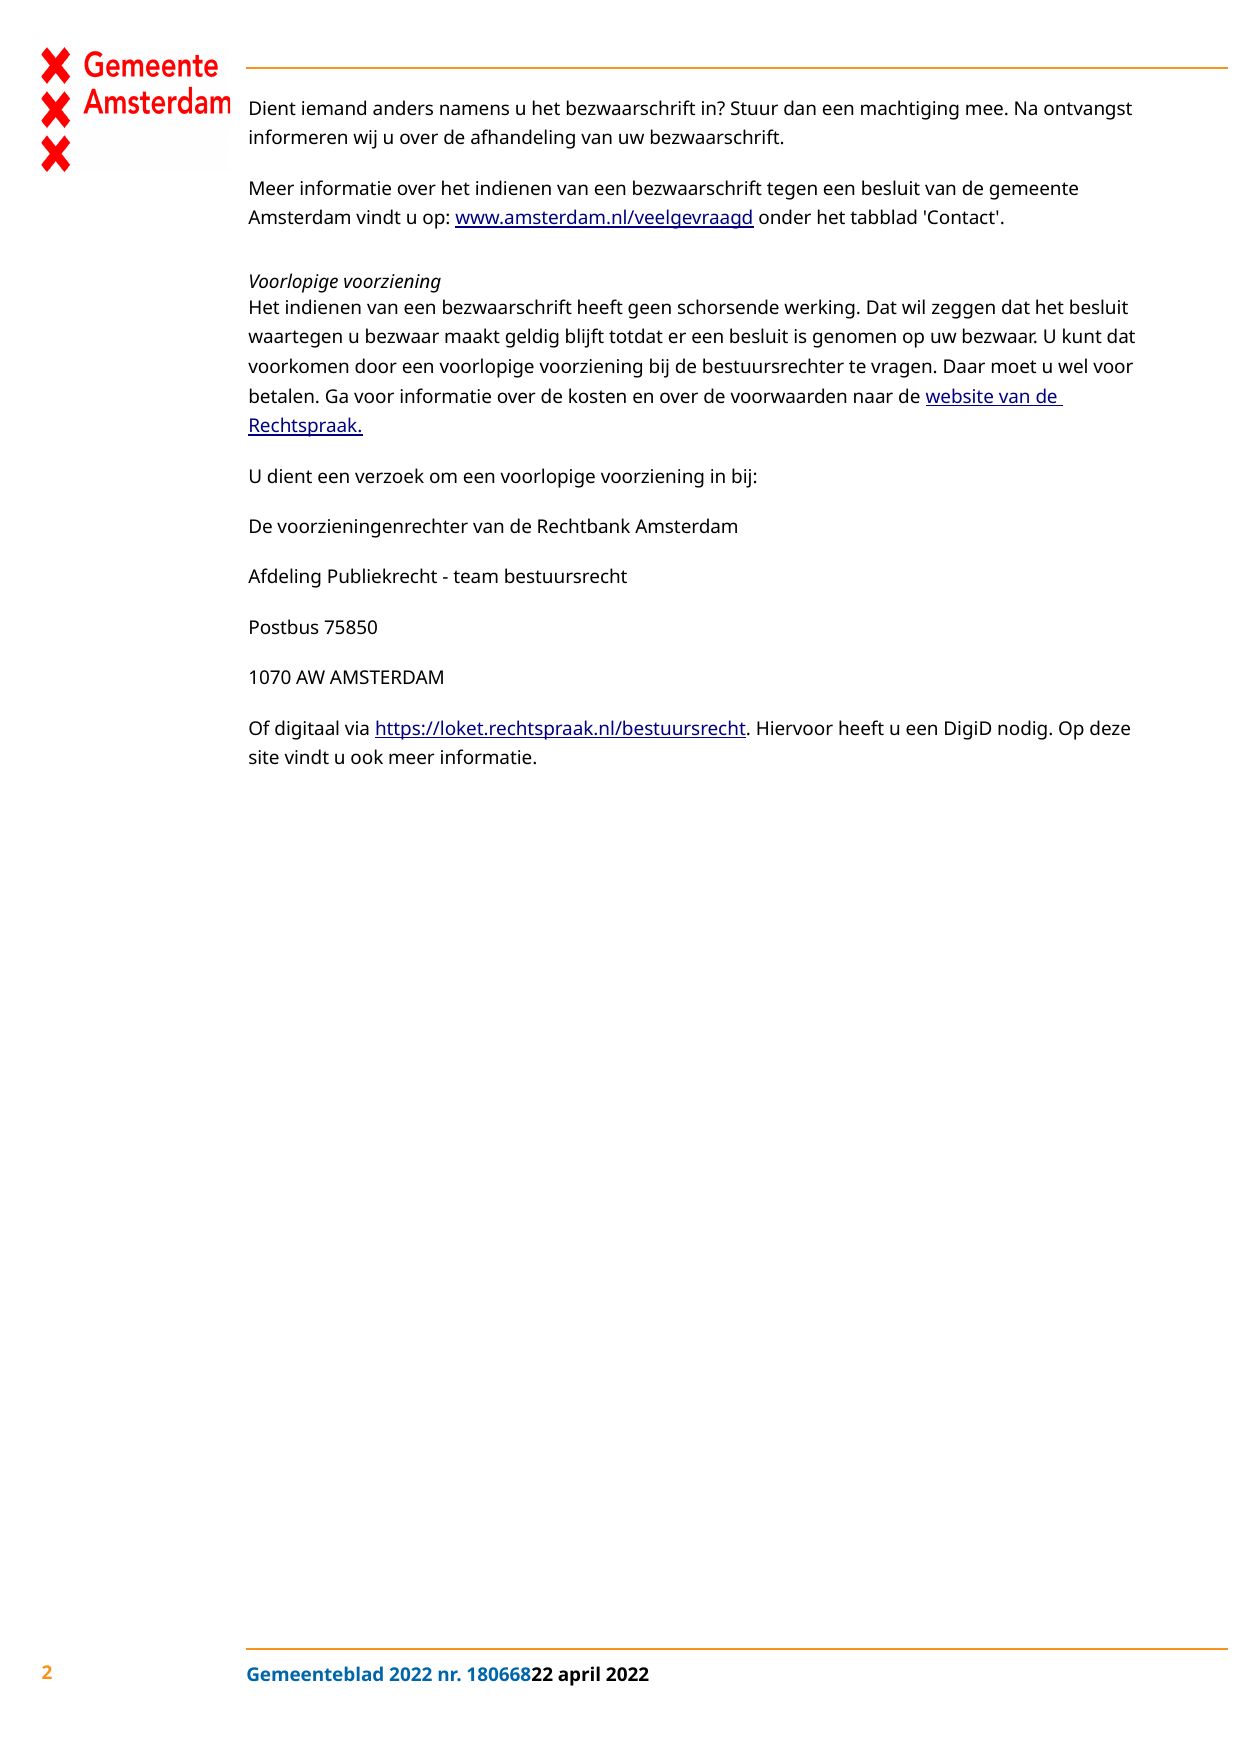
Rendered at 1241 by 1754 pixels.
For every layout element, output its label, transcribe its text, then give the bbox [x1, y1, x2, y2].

text Afdeling Publiekrecht - team bestuursrecht [248, 564, 1152, 589]
text U dient een verzoek om een voorlopige voorziening in bij: [248, 463, 1152, 488]
text Dient iemand anders namens u het bezwaarschrift in? Stuur dan een machtiging mee. Na ontvangst informeren wij u over de afhandeling van uw bezwaarschrift. [248, 95, 1152, 150]
text De voorzieningenrechter van de Rechtbank Amsterdam [248, 513, 1152, 539]
text 1070 AW AMSTERDAM [248, 664, 1152, 690]
text Postbus 75850 [248, 614, 1152, 640]
text Het indienen van een bezwaarschrift heeft geen schorsende werking. Dat wil zeggen dat het besluit waartegen u bezwaar maakt geldig blijft totdat er een besluit is genomen op uw bezwaar. U kunt dat voorkomen door een voorlopige voorziening bij de bestuursrechter te vragen. Daar moet u wel voor betalen. Ga voor informatie over de kosten en over de voorwaarden naar de website van de Rechtspraak. [248, 294, 1152, 438]
text Meer informatie over het indienen van een bezwaarschrift tegen een besluit van de gemeente Amsterdam vindt u op: www.amsterdam.nl/veelgevraagd onder het tabblad 'Contact'. [248, 175, 1152, 230]
picture [41, 47, 231, 172]
text Voorlopige voorziening [248, 268, 1152, 294]
text Of digitaal via https://loket.rechtspraak.nl/bestuursrecht. Hiervoor heeft u een DigiD nodig. Op deze site vindt u ook meer informatie. [248, 715, 1152, 770]
